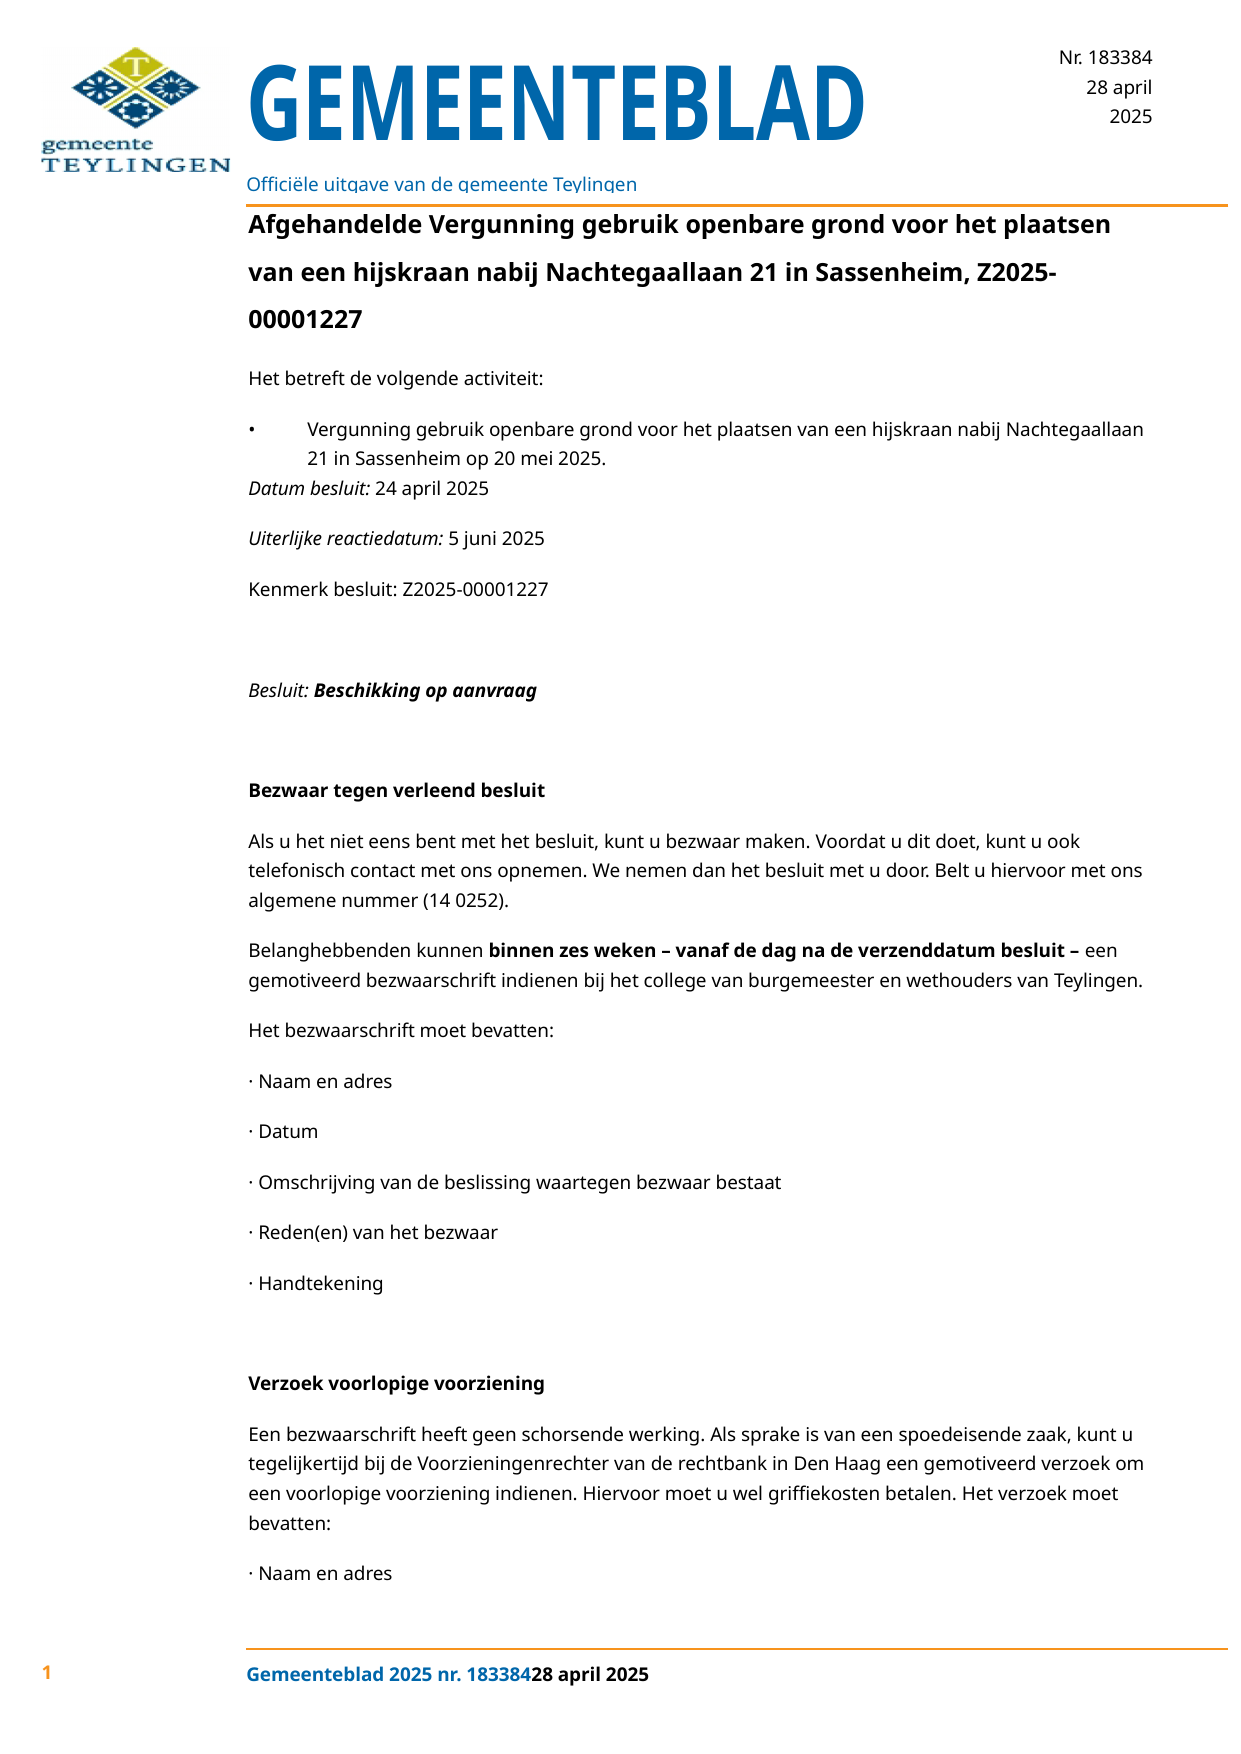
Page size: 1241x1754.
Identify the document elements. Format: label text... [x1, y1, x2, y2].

text Het betreft de volgende activiteit: [248, 366, 1152, 391]
text · Reden(en) van het bezwaar [248, 1219, 1152, 1245]
text · Datum [248, 1118, 1152, 1144]
text Afgehandelde Vergunning gebruik openbare grond voor het plaatsen van een hijskraan nabij Nachtegaallaan 21 in Sassenheim, Z2025-00001227 [248, 207, 1152, 336]
text Uiterlijke reactiedatum: 5 juni 2025 [248, 526, 1152, 551]
text Kenmerk besluit: Z2025-00001227 [248, 576, 1152, 602]
text · Naam en adres [248, 1560, 1152, 1586]
text Het bezwaarschrift moet bevatten: [248, 1018, 1152, 1043]
text Belanghebbenden kunnen binnen zes weken – vanaf de dag na de verzenddatum besluit – een gemotiveerd bezwaarschrift indienen bij het college van burgemeester en wethouders van Teylingen. [248, 938, 1152, 993]
text Als u het niet eens bent met het besluit, kunt u bezwaar maken. Voordat u dit doet, kunt u ook telefonisch contact met ons opnemen. We nemen dan het besluit met u door. Belt u hiervoor met ons algemene nummer (14 0252). [248, 828, 1152, 913]
text · Omschrijving van de beslissing waartegen bezwaar bestaat [248, 1169, 1152, 1194]
text · Handtekening [248, 1270, 1152, 1295]
text Besluit: Beschikking op aanvraag [248, 677, 1152, 702]
picture [41, 47, 231, 172]
text · Naam en adres [248, 1068, 1152, 1094]
text Datum besluit: 24 april 2025 [248, 475, 1152, 501]
text Verzoek voorlopige voorziening [248, 1371, 1152, 1396]
text Bezwaar tegen verleend besluit [248, 778, 1152, 803]
list Vergunning gebruik openbare grond voor het plaatsen van een hijskraan nabij Nachtegaallaan 21 in Sassenheim op 20 mei 2025. [248, 416, 1152, 471]
text Een bezwaarschrift heeft geen schorsende werking. Als sprake is van een spoedeisende zaak, kunt u tegelijkertijd bij de Voorzieningenrechter van de rechtbank in Den Haag een gemotiveerd verzoek om een voorlopige voorziening indienen. Hiervoor moet u wel griffiekosten betalen. Het verzoek moet bevatten: [248, 1421, 1152, 1535]
